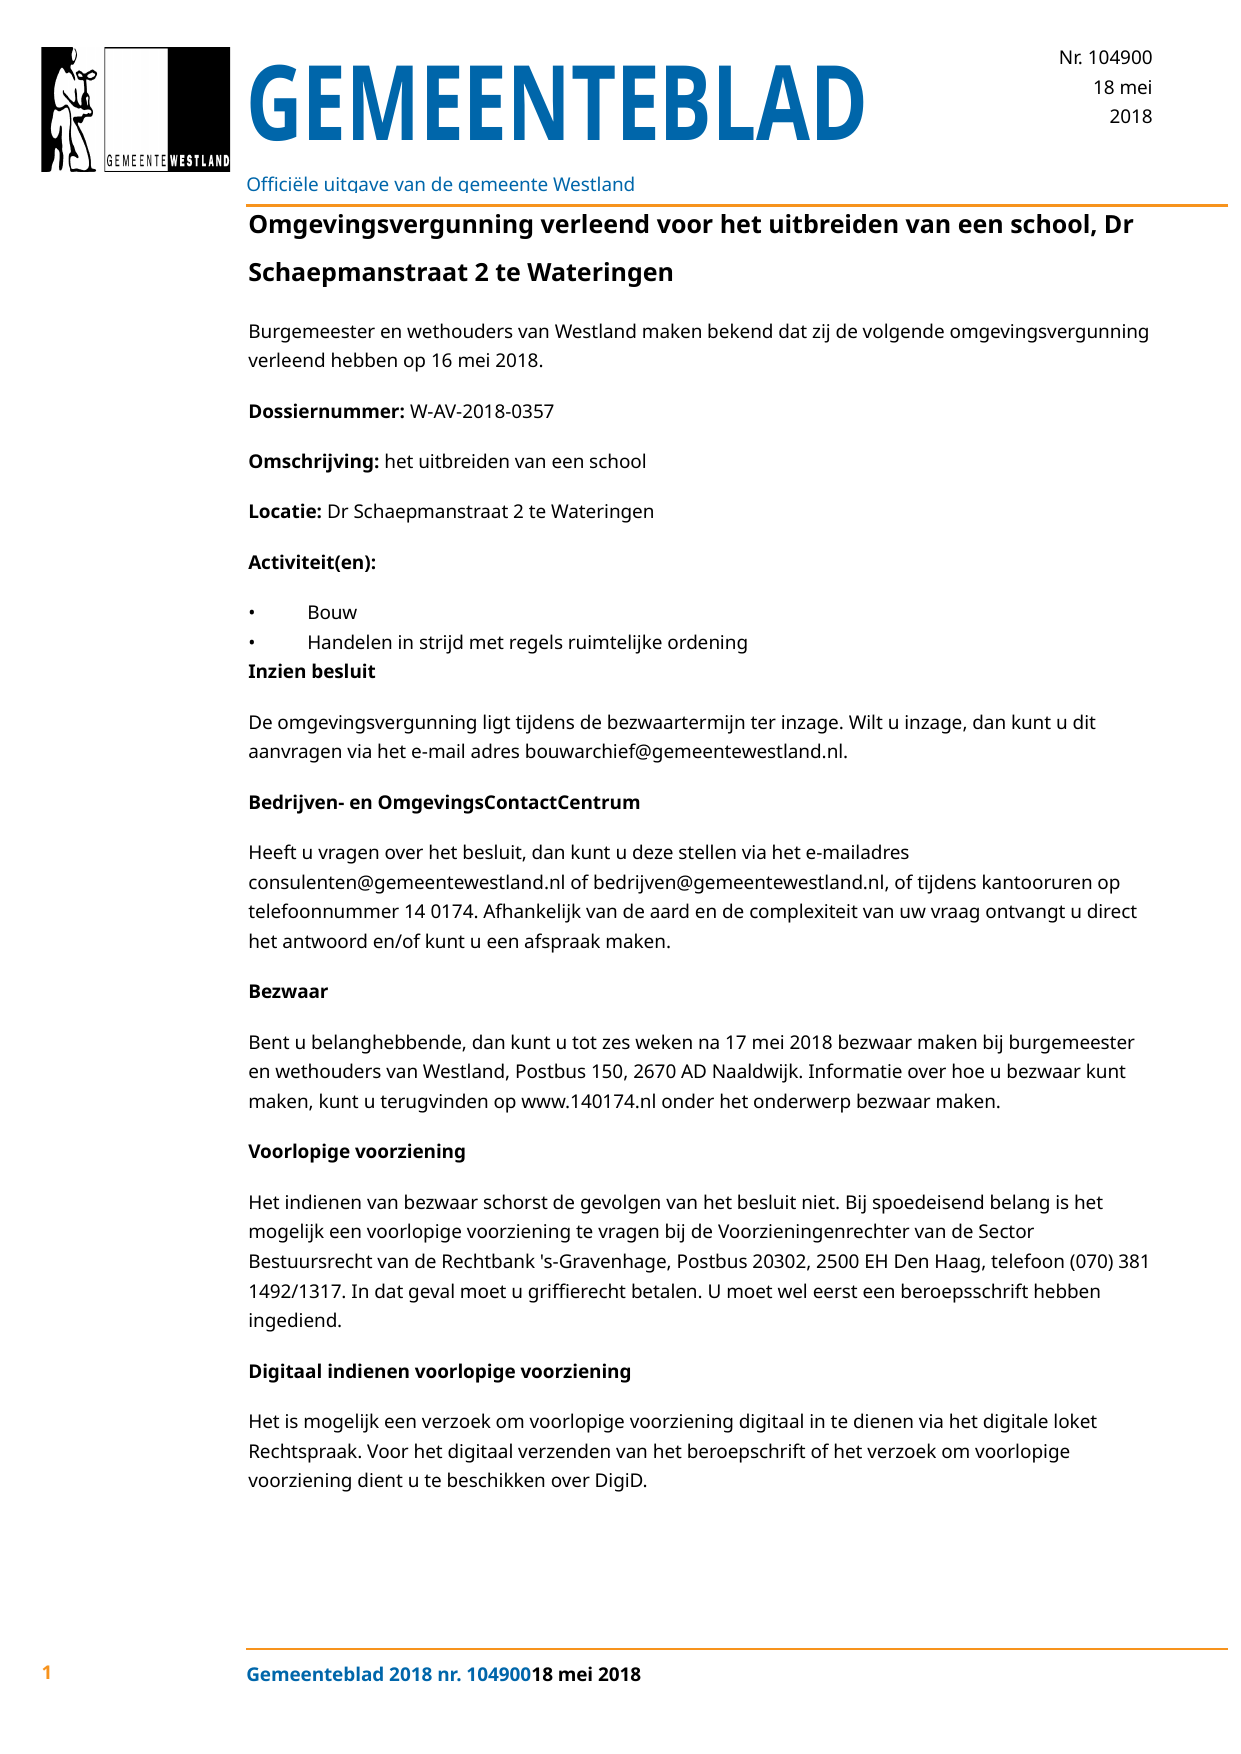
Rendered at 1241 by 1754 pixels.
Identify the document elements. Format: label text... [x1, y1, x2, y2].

text Digitaal indienen voorlopige voorziening [248, 1358, 1152, 1384]
text Burgemeester en wethouders van Westland maken bekend dat zij de volgende omgevingsvergunning verleend hebben op 16 mei 2018. [248, 318, 1152, 373]
text Het is mogelijk een verzoek om voorlopige voorziening digitaal in te dienen via het digitale loket Rechtspraak. Voor het digitaal verzenden van het beroepschrift of het verzoek om voorlopige voorziening dient u te beschikken over DigiD. [248, 1408, 1152, 1493]
text Dossiernummer: W-AV-2018-0357 [248, 398, 1152, 424]
text Omgevingsvergunning verleend voor het uitbreiden van een school, Dr Schaepmanstraat 2 te Wateringen [248, 207, 1152, 288]
picture [41, 47, 231, 172]
text Locatie: Dr Schaepmanstraat 2 te Wateringen [248, 499, 1152, 524]
list Bouw [248, 599, 1152, 625]
text Inzien besluit [248, 659, 1152, 684]
text Activiteit(en): [248, 549, 1152, 575]
text Bedrijven- en OmgevingsContactCentrum [248, 789, 1152, 815]
text Omschrijving: het uitbreiden van een school [248, 448, 1152, 474]
text De omgevingsvergunning ligt tijdens de bezwaartermijn ter inzage. Wilt u inzage, dan kunt u dit aanvragen via het e-mail adres bouwarchief@gemeentewestland.nl. [248, 709, 1152, 764]
text Bent u belanghebbende, dan kunt u tot zes weken na 17 mei 2018 bezwaar maken bij burgemeester en wethouders van Westland, Postbus 150, 2670 AD Naaldwijk. Informatie over hoe u bezwaar kunt maken, kunt u terugvinden op www.140174.nl onder het onderwerp bezwaar maken. [248, 1029, 1152, 1114]
text Heeft u vragen over het besluit, dan kunt u deze stellen via het e-mailadres consulenten@gemeentewestland.nl of bedrijven@gemeentewestland.nl, of tijdens kantooruren op telefoonnummer 14 0174. Afhankelijk van de aard en de complexiteit van uw vraag ontvangt u direct het antwoord en/of kunt u een afspraak maken. [248, 839, 1152, 954]
text Het indienen van bezwaar schorst de gevolgen van het besluit niet. Bij spoedeisend belang is het mogelijk een voorlopige voorziening te vragen bij de Voorzieningenrechter van de Sector Bestuursrecht van de Rechtbank 's-Gravenhage, Postbus 20302, 2500 EH Den Haag, telefoon (070) 381 1492/1317. In dat geval moet u griffierecht betalen. U moet wel eerst een beroepsschrift hebben ingediend. [248, 1189, 1152, 1333]
text Voorlopige voorziening [248, 1139, 1152, 1164]
list Handelen in strijd met regels ruimtelijke ordening [248, 629, 1152, 655]
text Bezwaar [248, 979, 1152, 1004]
